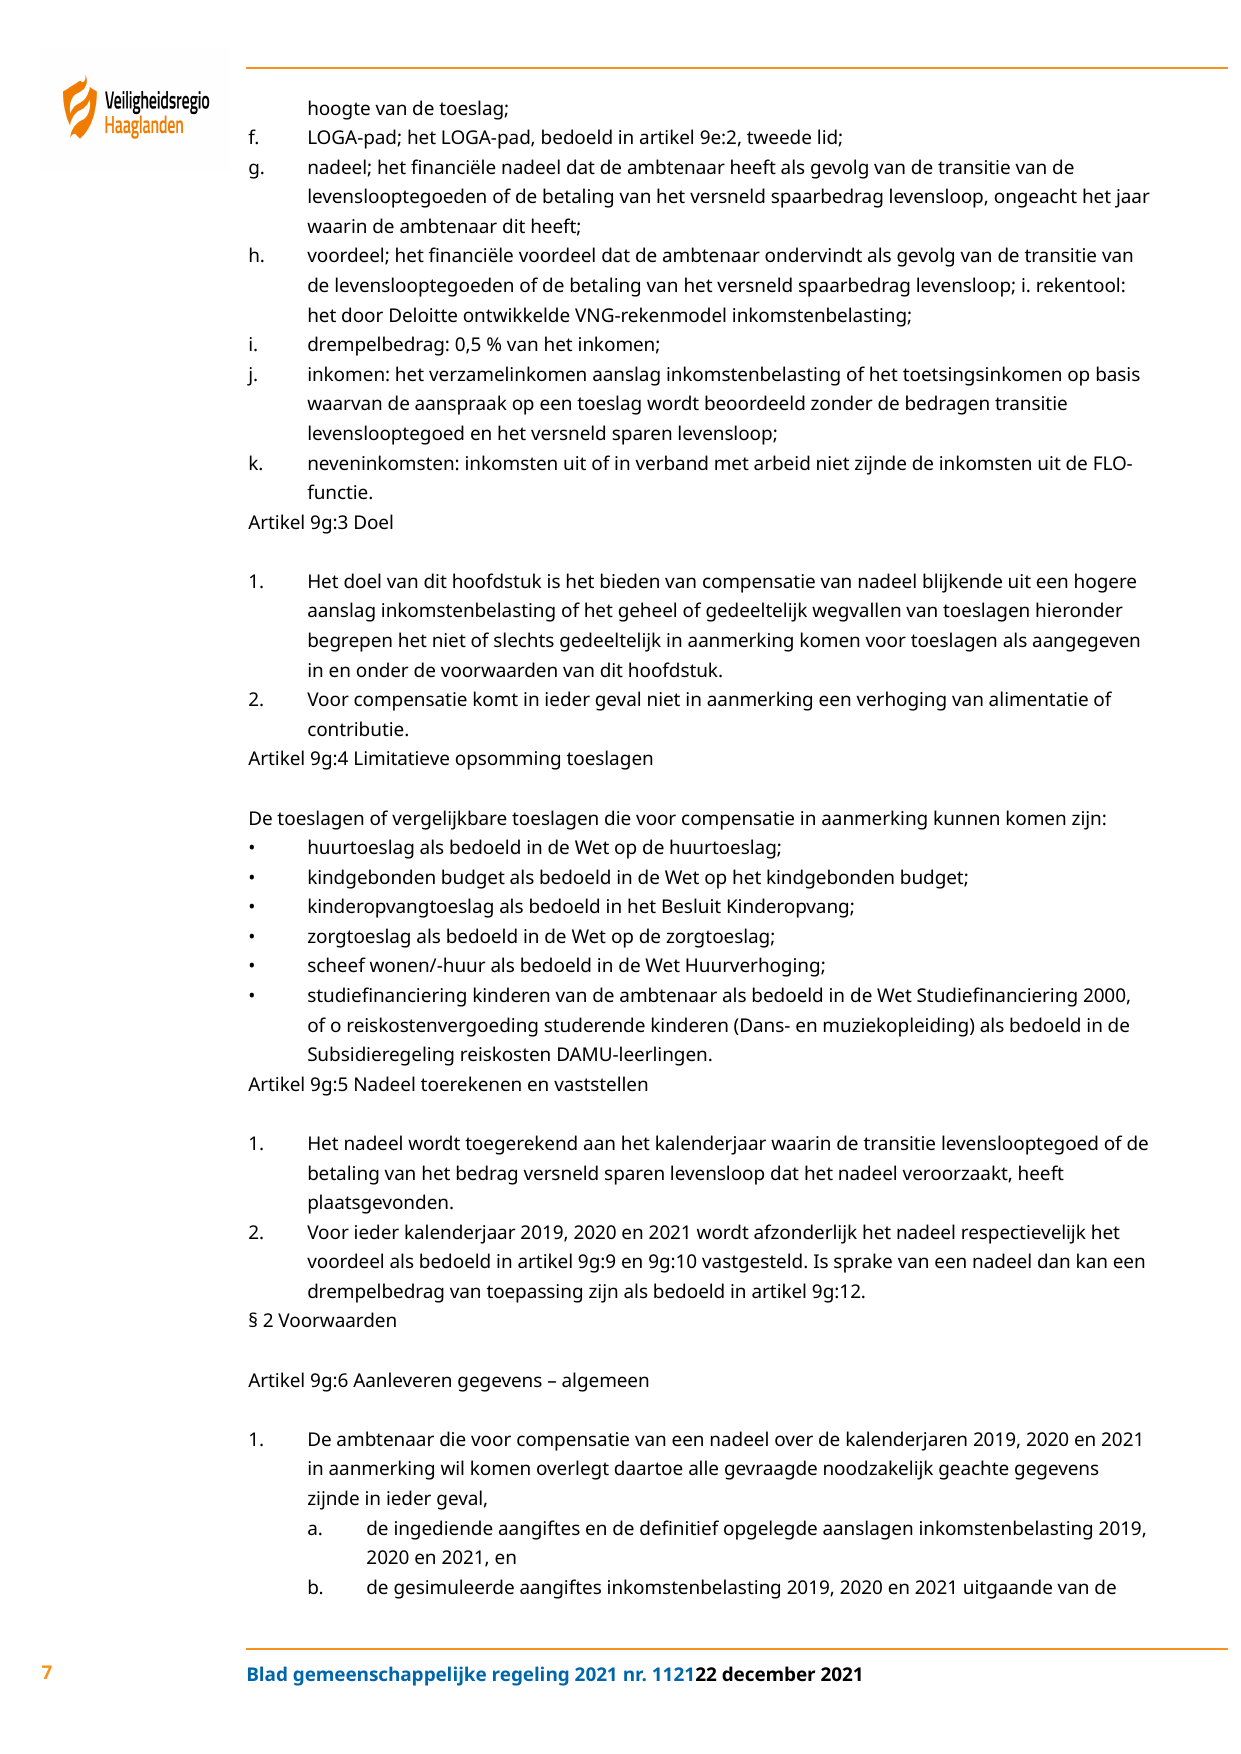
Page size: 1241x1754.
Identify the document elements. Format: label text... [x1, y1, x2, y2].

list kinderopvangtoeslag als bedoeld in het Besluit Kinderopvang; [248, 893, 1152, 919]
list inkomen: het verzamelinkomen aanslag inkomstenbelasting of het toetsingsinkomen op basis waarvan de aanspraak op een toeslag wordt beoordeeld zonder de bedragen transitie levenslooptegoed en het versneld sparen levensloop; [248, 361, 1152, 446]
text Artikel 9g:5 Nadeel toerekenen en vaststellen [248, 1071, 1152, 1097]
picture [41, 47, 231, 172]
list drempelbedrag: 0,5 % van het inkomen; [248, 331, 1152, 357]
list Voor compensatie komt in ieder geval niet in aanmerking een verhoging van alimentatie of contributie. [248, 686, 1152, 742]
list LOGA-pad; het LOGA-pad, bedoeld in artikel 9e:2, tweede lid; [248, 124, 1152, 150]
list Het doel van dit hoofdstuk is het bieden van compensatie van nadeel blijkende uit een hogere aanslag inkomstenbelasting of het geheel of gedeeltelijk wegvallen van toeslagen hieronder begrepen het niet of slechts gedeeltelijk in aanmerking komen voor toeslagen als aangegeven in en onder de voorwaarden van dit hoofdstuk. [248, 568, 1152, 683]
list neveninkomsten: inkomsten uit of in verband met arbeid niet zijnde de inkomsten uit de FLO-functie. [248, 450, 1152, 505]
text Artikel 9g:4 Limitatieve opsomming toeslagen [248, 746, 1152, 771]
list voordeel; het financiële voordeel dat de ambtenaar ondervindt als gevolg van de transitie van de levenslooptegoeden of de betaling van het versneld spaarbedrag levensloop; i. rekentool: het door Deloitte ontwikkelde VNG-rekenmodel inkomstenbelasting; [248, 243, 1152, 328]
list zorgtoeslag als bedoeld in de Wet op de zorgtoeslag; [248, 923, 1152, 949]
list de gesimuleerde aangiftes inkomstenbelasting 2019, 2020 en 2021 uitgaande van de [307, 1574, 1152, 1600]
text Artikel 9g:3 Doel [248, 509, 1152, 535]
list de ingediende aangiftes en de definitief opgelegde aanslagen inkomstenbelasting 2019, 2020 en 2021, en [307, 1515, 1152, 1570]
list scheef wonen/-huur als bedoeld in de Wet Huurverhoging; [248, 953, 1152, 978]
list kindgebonden budget als bedoeld in de Wet op het kindgebonden budget; [248, 864, 1152, 890]
text Artikel 9g:6 Aanleveren gegevens – algemeen [248, 1367, 1152, 1393]
text § 2 Voorwaarden [248, 1308, 1152, 1333]
list nadeel; het financiële nadeel dat de ambtenaar heeft als gevolg van de transitie van de levenslooptegoeden of de betaling van het versneld spaarbedrag levensloop, ongeacht het jaar waarin de ambtenaar dit heeft; [248, 154, 1152, 239]
list studiefinanciering kinderen van de ambtenaar als bedoeld in de Wet Studiefinanciering 2000, of o reiskostenvergoeding studerende kinderen (Dans- en muziekopleiding) als bedoeld in de Subsidieregeling reiskosten DAMU-leerlingen. [248, 982, 1152, 1067]
list hoogte van de toeslag; [248, 95, 1152, 121]
list huurtoeslag als bedoeld in de Wet op de huurtoeslag; [248, 834, 1152, 860]
list Voor ieder kalenderjaar 2019, 2020 en 2021 wordt afzonderlijk het nadeel respectievelijk het voordeel als bedoeld in artikel 9g:9 en 9g:10 vastgesteld. Is sprake van een nadeel dan kan een drempelbedrag van toepassing zijn als bedoeld in artikel 9g:12. [248, 1219, 1152, 1304]
list Het nadeel wordt toegerekend aan het kalenderjaar waarin de transitie levenslooptegoed of de betaling van het bedrag versneld sparen levensloop dat het nadeel veroorzaakt, heeft plaatsgevonden. [248, 1130, 1152, 1215]
list De ambtenaar die voor compensatie van een nadeel over de kalenderjaren 2019, 2020 en 2021 in aanmerking wil komen overlegt daartoe alle gevraagde noodzakelijk geachte gegevens zijnde in ieder geval, [248, 1426, 1152, 1511]
text De toeslagen of vergelijkbare toeslagen die voor compensatie in aanmerking kunnen komen zijn: [248, 805, 1152, 831]
